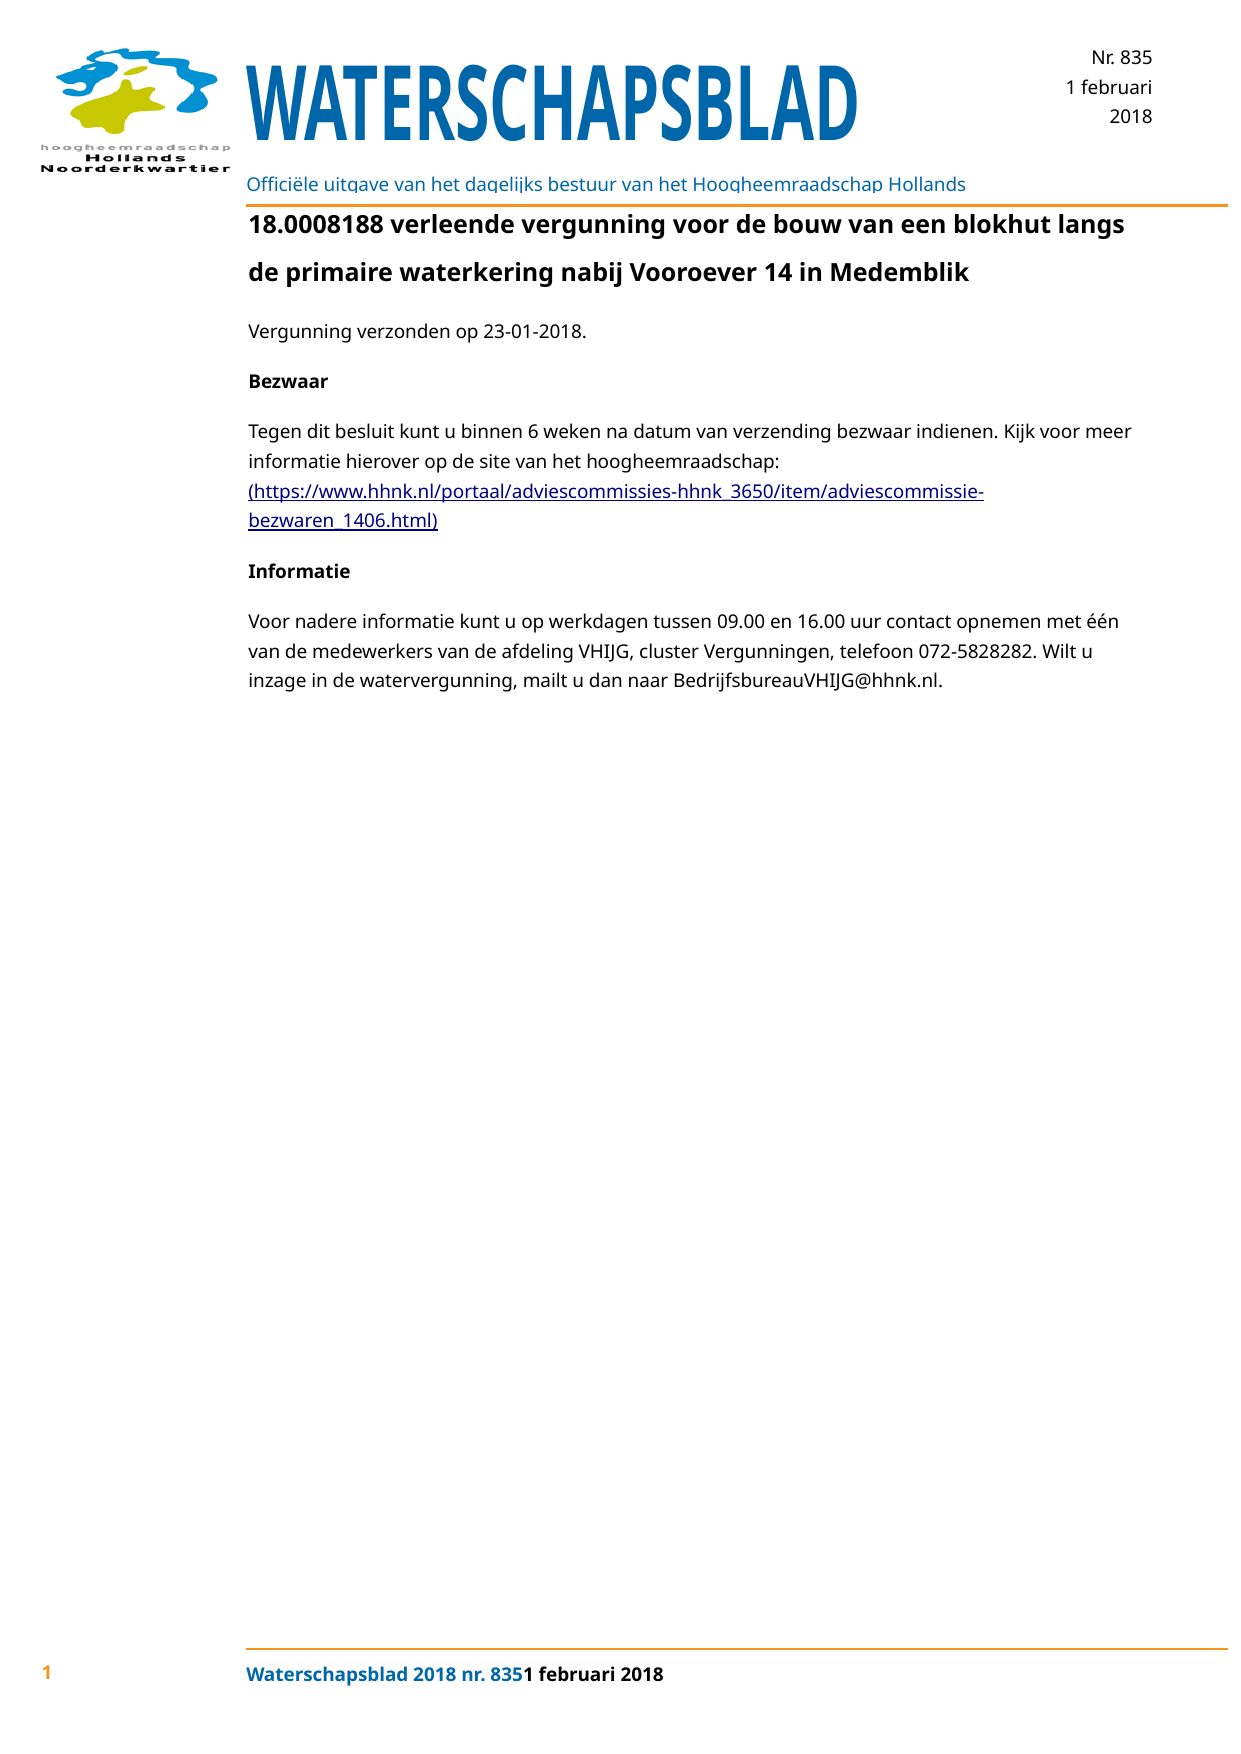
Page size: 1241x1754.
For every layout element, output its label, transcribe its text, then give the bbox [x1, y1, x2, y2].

text Tegen dit besluit kunt u binnen 6 weken na datum van verzending bezwaar indienen. Kijk voor meer informatie hierover op de site van het hoogheemraadschap: (https://www.hhnk.nl/portaal/adviescommissies-hhnk_3650/item/adviescommissie-bezwaren_1406.html) [248, 419, 1152, 533]
text 18.0008188 verleende vergunning voor de bouw van een blokhut langs de primaire waterkering nabij Vooroever 14 in Medemblik [248, 207, 1152, 288]
text Voor nadere informatie kunt u op werkdagen tussen 09.00 en 16.00 uur contact opnemen met één van de medewerkers van de afdeling VHIJG, cluster Vergunningen, telefoon 072-5828282. Wilt u inzage in de watervergunning, mailt u dan naar BedrijfsbureauVHIJG@hhnk.nl. [248, 608, 1152, 693]
text Bezwaar [248, 368, 1152, 394]
picture [41, 47, 231, 172]
text Informatie [248, 558, 1152, 584]
text Vergunning verzonden op 23-01-2018. [248, 318, 1152, 344]
